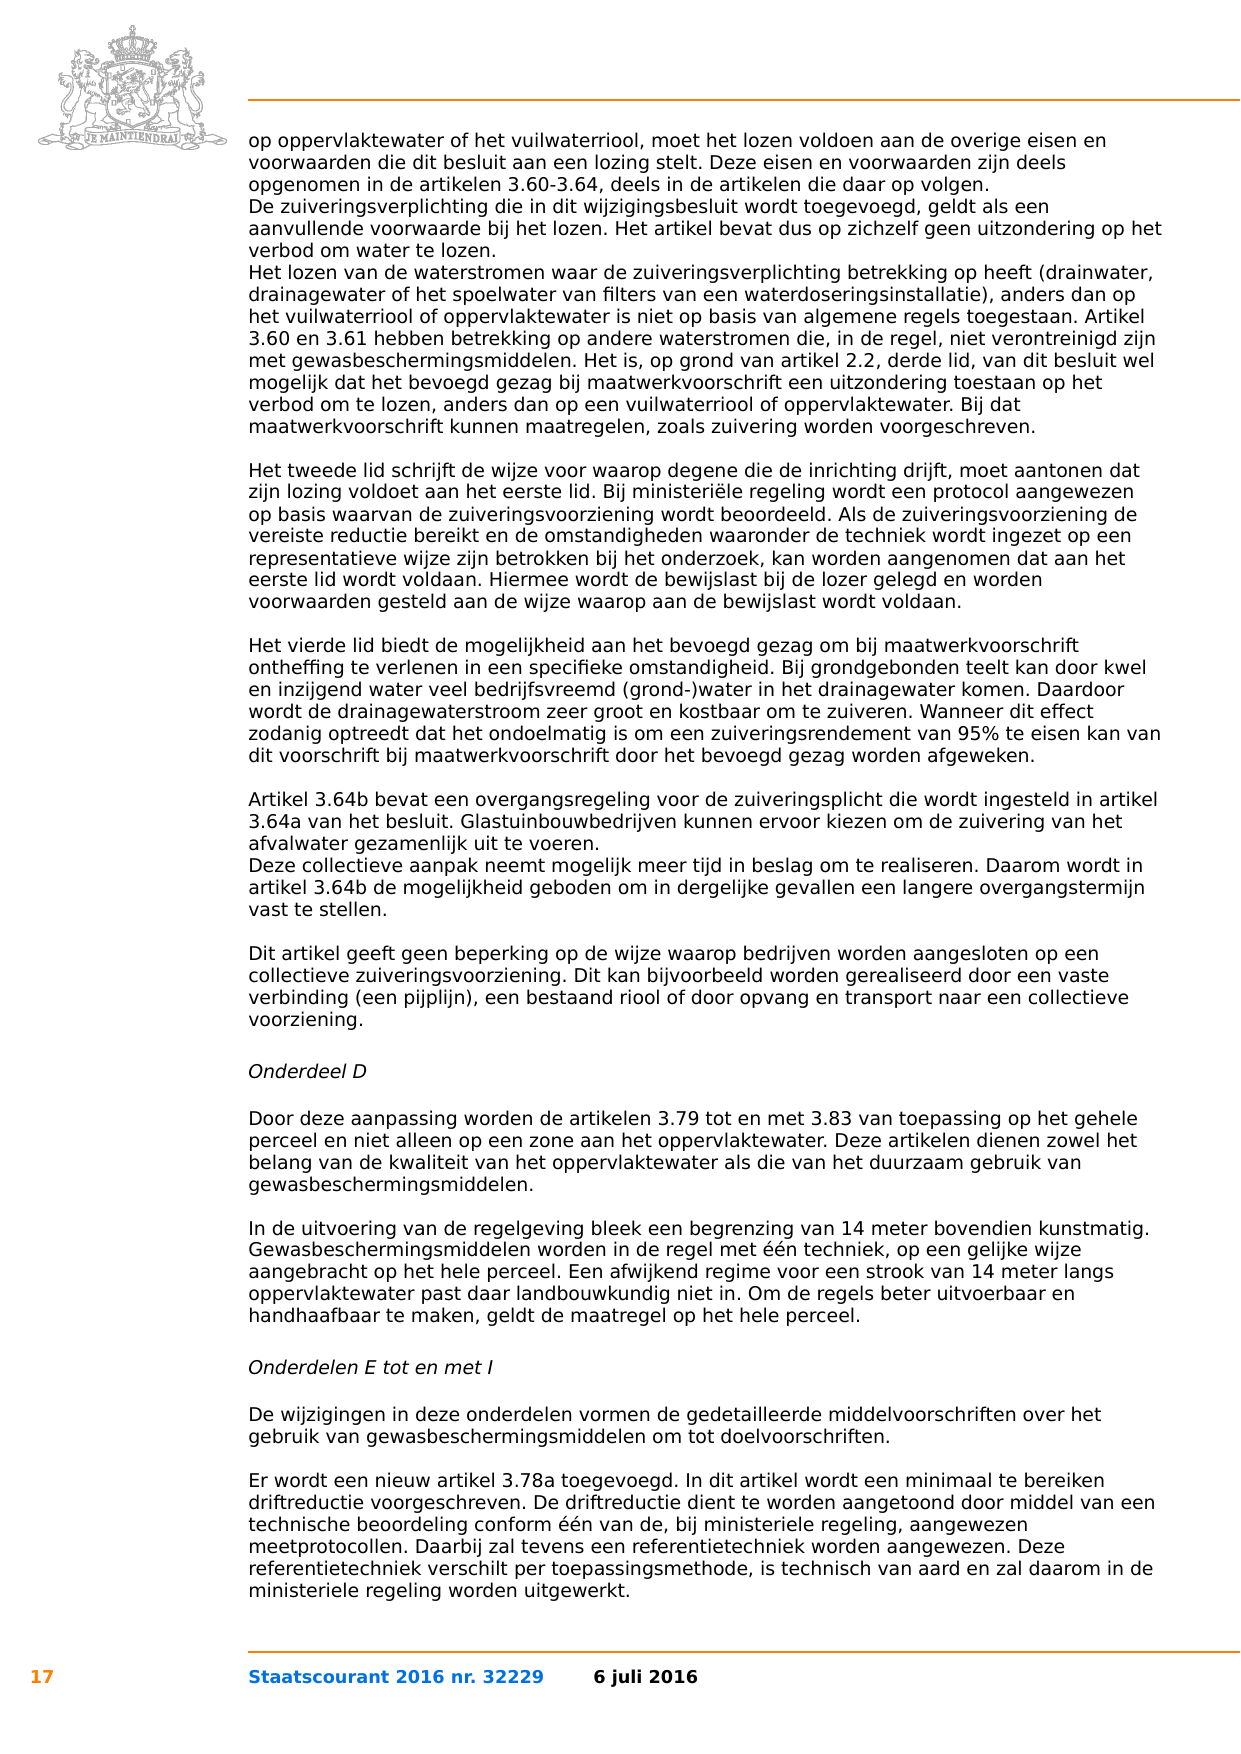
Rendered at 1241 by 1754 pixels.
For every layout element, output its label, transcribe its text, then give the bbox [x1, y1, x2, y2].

text Deze collectieve aanpak neemt mogelijk meer tijd in beslag om te realiseren. Daarom wordt in artikel 3.64b de mogelijkheid geboden om in dergelijke gevallen een langere overgangstermijn vast te stellen. [248, 855, 1163, 921]
text De zuiveringsverplichting die in dit wijzigingsbesluit wordt toegevoegd, geldt als een aanvullende voorwaarde bij het lozen. Het artikel bevat dus op zichzelf geen uitzondering op het verbod om water te lozen. [248, 196, 1163, 262]
text op oppervlaktewater of het vuilwaterriool, moet het lozen voldoen aan de overige eisen en voorwaarden die dit besluit aan een lozing stelt. Deze eisen en voorwaarden zijn deels opgenomen in de artikelen 3.60-3.64, deels in de artikelen die daar op volgen. [248, 130, 1163, 196]
text De wijzigingen in deze onderdelen vormen de gedetailleerde middelvoorschriften over het gebruik van gewasbeschermingsmiddelen om tot doelvoorschriften. [248, 1404, 1163, 1448]
text Dit artikel geeft geen beperking op de wijze waarop bedrijven worden aangesloten op een collectieve zuiveringsvoorziening. Dit kan bijvoorbeeld worden gerealiseerd door een vaste verbinding (een pijplijn), een bestaand riool of door opvang en transport naar een collectieve voorziening. [248, 943, 1163, 1031]
text Het lozen van de waterstromen waar de zuiveringsverplichting betrekking op heeft (drainwater, drainagewater of het spoelwater van filters van een waterdoseringsinstallatie), anders dan op het vuilwaterriool of oppervlaktewater is niet op basis van algemene regels toegestaan. Artikel 3.60 en 3.61 hebben betrekking op andere waterstromen die, in de regel, niet verontreinigd zijn met gewasbeschermingsmiddelen. Het is, op grond van artikel 2.2, derde lid, van dit besluit wel mogelijk dat het bevoegd gezag bij maatwerkvoorschrift een uitzondering toestaan op het verbod om te lozen, anders dan op een vuilwaterriool of oppervlaktewater. Bij dat maatwerkvoorschrift kunnen maatregelen, zoals zuivering worden voorgeschreven. [248, 262, 1163, 438]
text Het vierde lid biedt de mogelijkheid aan het bevoegd gezag om bij maatwerkvoorschrift ontheffing te verlenen in een specifieke omstandigheid. Bij grondgebonden teelt kan door kwel en inzijgend water veel bedrijfsvreemd (grond-)water in het drainagewater komen. Daardoor wordt de drainagewaterstroom zeer groot en kostbaar om te zuiveren. Wanneer dit effect zodanig optreedt dat het ondoelmatig is om een zuiveringsrendement van 95% te eisen kan van dit voorschrift bij maatwerkvoorschrift door het bevoegd gezag worden afgeweken. [248, 635, 1163, 767]
picture [38, 25, 227, 150]
subtitle Onderdelen E tot en met I [248, 1357, 1163, 1379]
text Er wordt een nieuw artikel 3.78a toegevoegd. In dit artikel wordt een minimaal te bereiken driftreductie voorgeschreven. De driftreductie dient te worden aangetoond door middel van een technische beoordeling conform één van de, bij ministeriele regeling, aangewezen meetprotocollen. Daarbij zal tevens een referentietechniek worden aangewezen. Deze referentietechniek verschilt per toepassingsmethode, is technisch van aard en zal daarom in de ministeriele regeling worden uitgewerkt. [248, 1470, 1163, 1602]
text In de uitvoering van de regelgeving bleek een begrenzing van 14 meter bovendien kunstmatig. Gewasbeschermingsmiddelen worden in de regel met één techniek, op een gelijke wijze aangebracht op het hele perceel. Een afwijkend regime voor een strook van 14 meter langs oppervlaktewater past daar landbouwkundig niet in. Om de regels beter uitvoerbaar en handhaafbaar te maken, geldt de maatregel op het hele perceel. [248, 1217, 1163, 1327]
text Het tweede lid schrijft de wijze voor waarop degene die de inrichting drijft, moet aantonen dat zijn lozing voldoet aan het eerste lid. Bij ministeriële regeling wordt een protocol aangewezen op basis waarvan de zuiveringsvoorziening wordt beoordeeld. Als de zuiveringsvoorziening de vereiste reductie bereikt en de omstandigheden waaronder de techniek wordt ingezet op een representatieve wijze zijn betrokken bij het onderzoek, kan worden aangenomen dat aan het eerste lid wordt voldaan. Hiermee wordt de bewijslast bij de lozer gelegd en worden voorwaarden gesteld aan de wijze waarop aan de bewijslast wordt voldaan. [248, 459, 1163, 613]
text Door deze aanpassing worden de artikelen 3.79 tot en met 3.83 van toepassing op het gehele perceel en niet alleen op een zone aan het oppervlaktewater. Deze artikelen dienen zowel het belang van de kwaliteit van het oppervlaktewater als die van het duurzaam gebruik van gewasbeschermingsmiddelen. [248, 1108, 1163, 1196]
text Artikel 3.64b bevat een overgangsregeling voor de zuiveringsplicht die wordt ingesteld in artikel 3.64a van het besluit. Glastuinbouwbedrijven kunnen ervoor kiezen om de zuivering van het afvalwater gezamenlijk uit te voeren. [248, 789, 1163, 855]
subtitle Onderdeel D [248, 1061, 1163, 1083]
